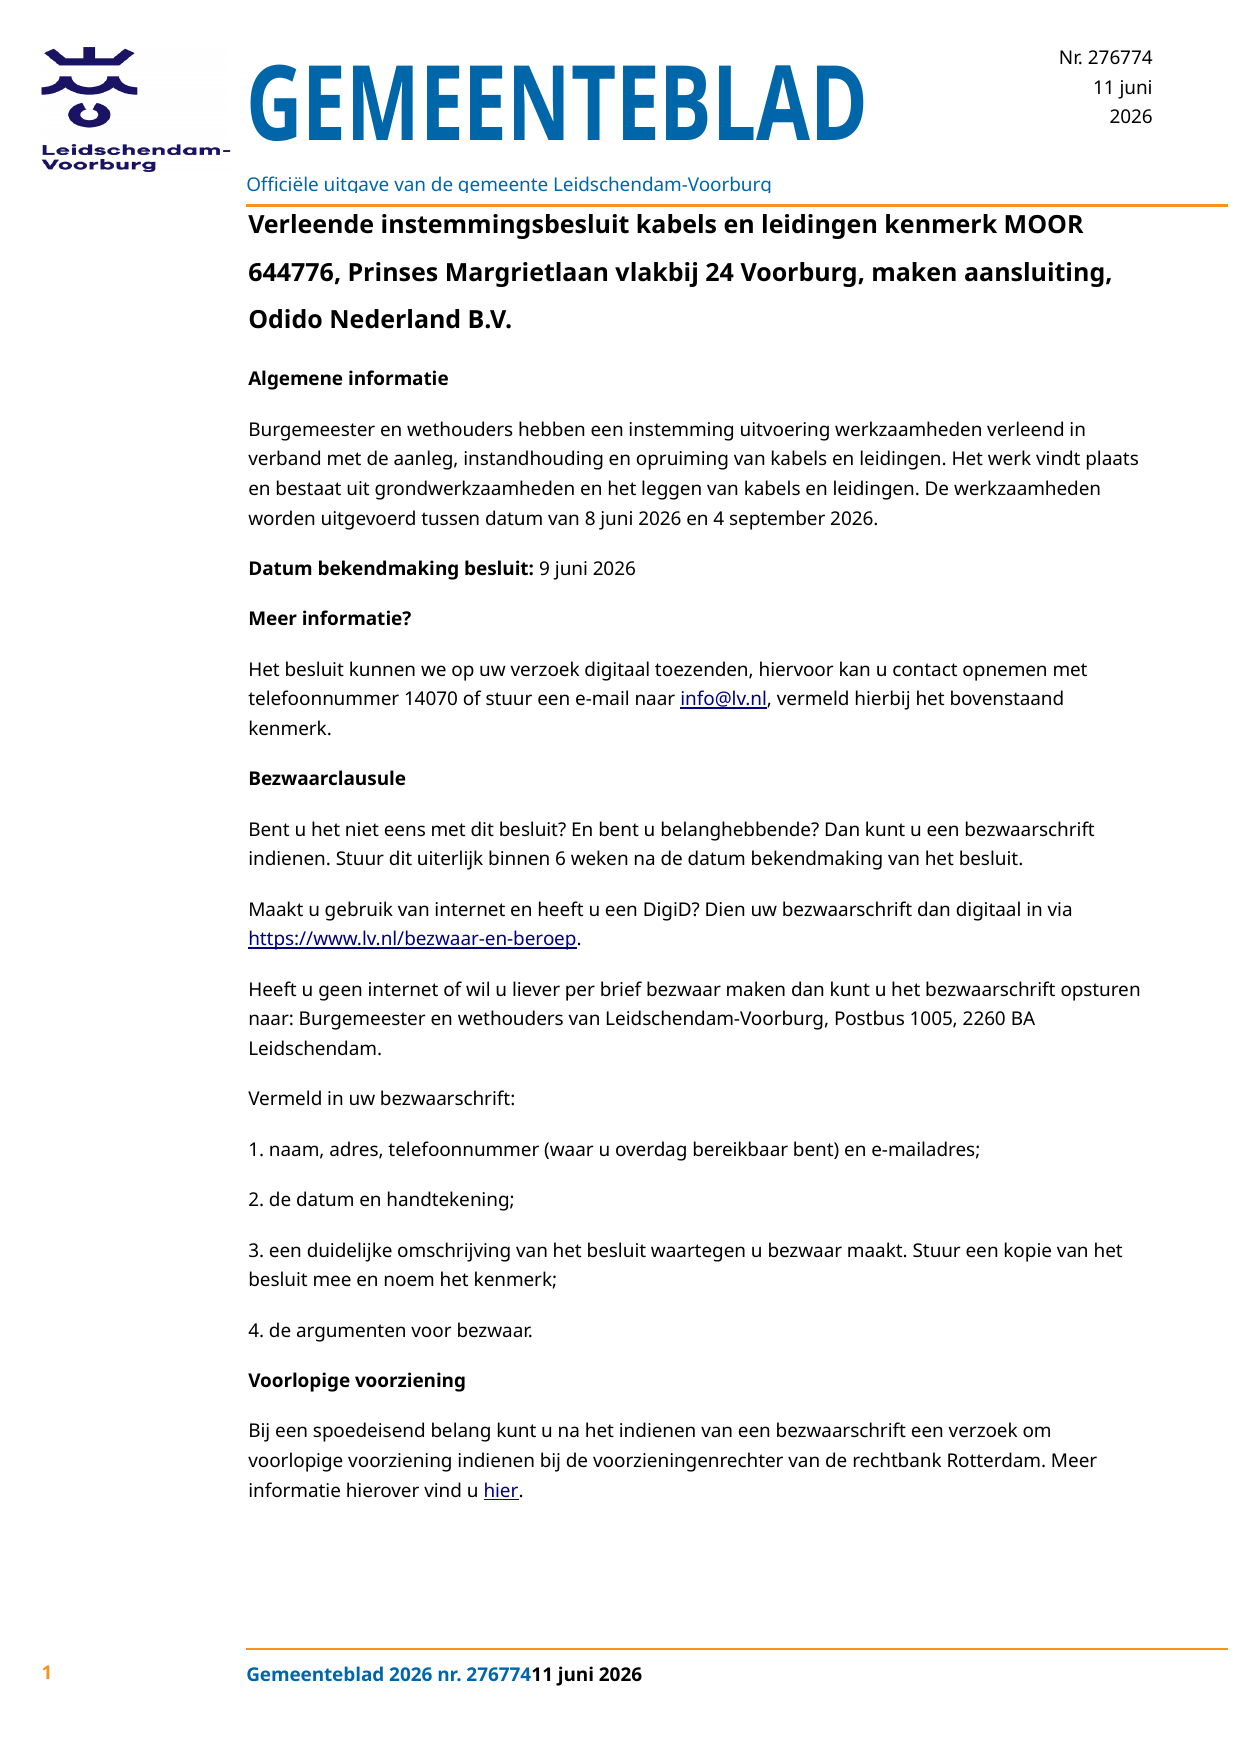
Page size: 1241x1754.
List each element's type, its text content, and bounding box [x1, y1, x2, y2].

text Bent u het niet eens met dit besluit? En bent u belanghebbende? Dan kunt u een bezwaarschrift indienen. Stuur dit uiterlijk binnen 6 weken na de datum bekendmaking van het besluit. [248, 816, 1152, 871]
picture [41, 47, 231, 172]
text 4. de argumenten voor bezwaar. [248, 1317, 1152, 1342]
text Bij een spoedeisend belang kunt u na het indienen van een bezwaarschrift een verzoek om voorlopige voorziening indienen bij de voorzieningenrechter van de rechtbank Rotterdam. Meer informatie hierover vind u hier. [248, 1418, 1152, 1502]
text Het besluit kunnen we op uw verzoek digitaal toezenden, hiervoor kan u contact opnemen met telefoonnummer 14070 of stuur een e-mail naar info@lv.nl, vermeld hierbij het bovenstaand kenmerk. [248, 656, 1152, 741]
text Meer informatie? [248, 606, 1152, 631]
text Maakt u gebruik van internet en heeft u een DigiD? Dien uw bezwaarschrift dan digitaal in via https://www.lv.nl/bezwaar-en-beroep. [248, 896, 1152, 951]
text Vermeld in uw bezwaarschrift: [248, 1086, 1152, 1111]
text Voorlopige voorziening [248, 1367, 1152, 1393]
text Bezwaarclausule [248, 766, 1152, 791]
text Algemene informatie [248, 366, 1152, 391]
text Datum bekendmaking besluit: 9 juni 2026 [248, 555, 1152, 581]
text Burgemeester en wethouders hebben een instemming uitvoering werkzaamheden verleend in verband met de aanleg, instandhouding en opruiming van kabels en leidingen. Het werk vindt plaats en bestaat uit grondwerkzaamheden en het leggen van kabels en leidingen. De werkzaamheden worden uitgevoerd tussen datum van 8 juni 2026 en 4 september 2026. [248, 416, 1152, 530]
text Heeft u geen internet of wil u liever per brief bezwaar maken dan kunt u het bezwaarschrift opsturen naar: Burgemeester en wethouders van Leidschendam-Voorburg, Postbus 1005, 2260 BA Leidschendam. [248, 976, 1152, 1061]
text Verleende instemmingsbesluit kabels en leidingen kenmerk MOOR 644776, Prinses Margrietlaan vlakbij 24 Voorburg, maken aansluiting, Odido Nederland B.V. [248, 207, 1152, 336]
text 1. naam, adres, telefoonnummer (waar u overdag bereikbaar bent) en e-mailadres; [248, 1136, 1152, 1162]
text 3. een duidelijke omschrijving van het besluit waartegen u bezwaar maakt. Stuur een kopie van het besluit mee en noem het kenmerk; [248, 1237, 1152, 1292]
text 2. de datum en handtekening; [248, 1186, 1152, 1212]
